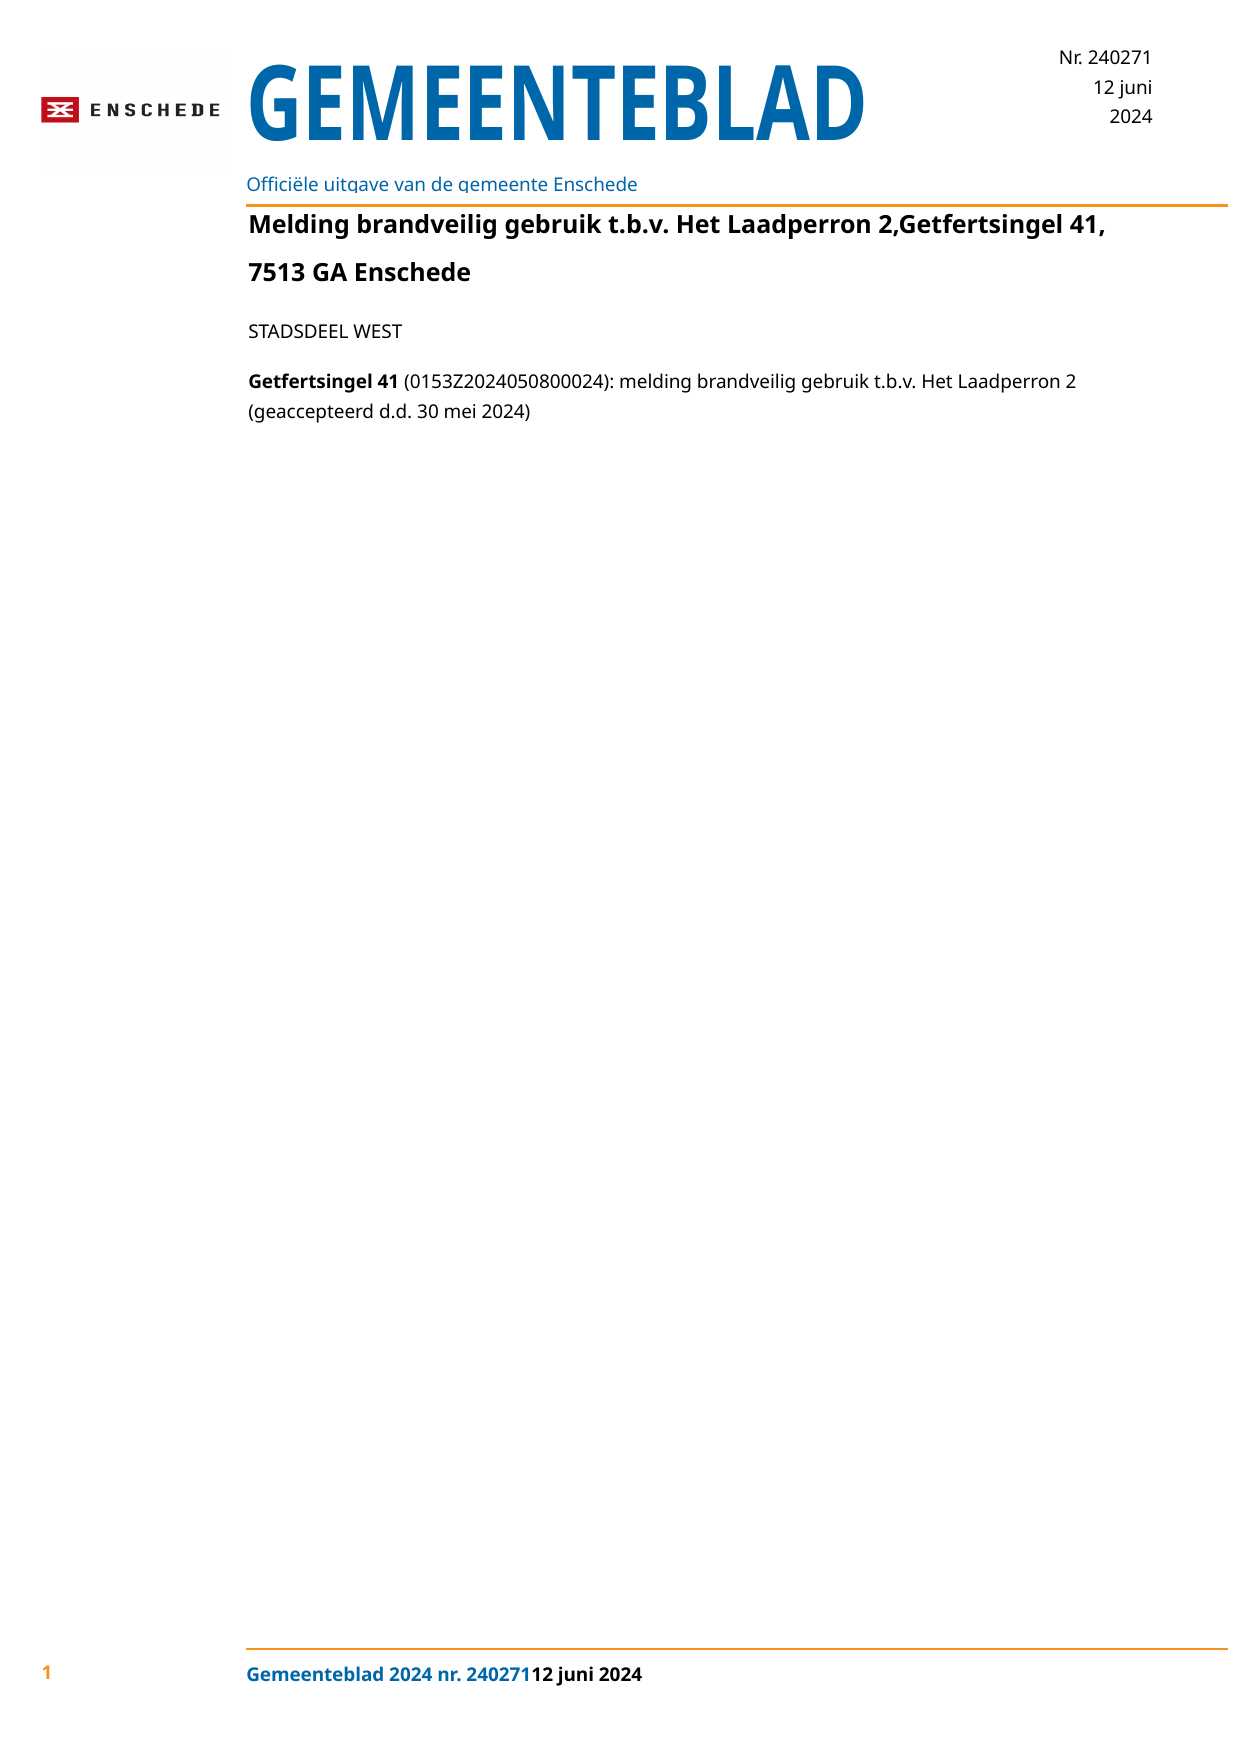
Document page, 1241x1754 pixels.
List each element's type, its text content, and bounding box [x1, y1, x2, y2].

text Melding brandveilig gebruik t.b.v. Het Laadperron 2,Getfertsingel 41, 7513 GA Enschede [248, 207, 1152, 288]
text STADSDEEL WEST [248, 318, 1152, 344]
text Getfertsingel 41 (0153Z2024050800024): melding brandveilig gebruik t.b.v. Het Laadperron 2 (geaccepteerd d.d. 30 mei 2024) [248, 368, 1152, 424]
picture [41, 47, 231, 172]
